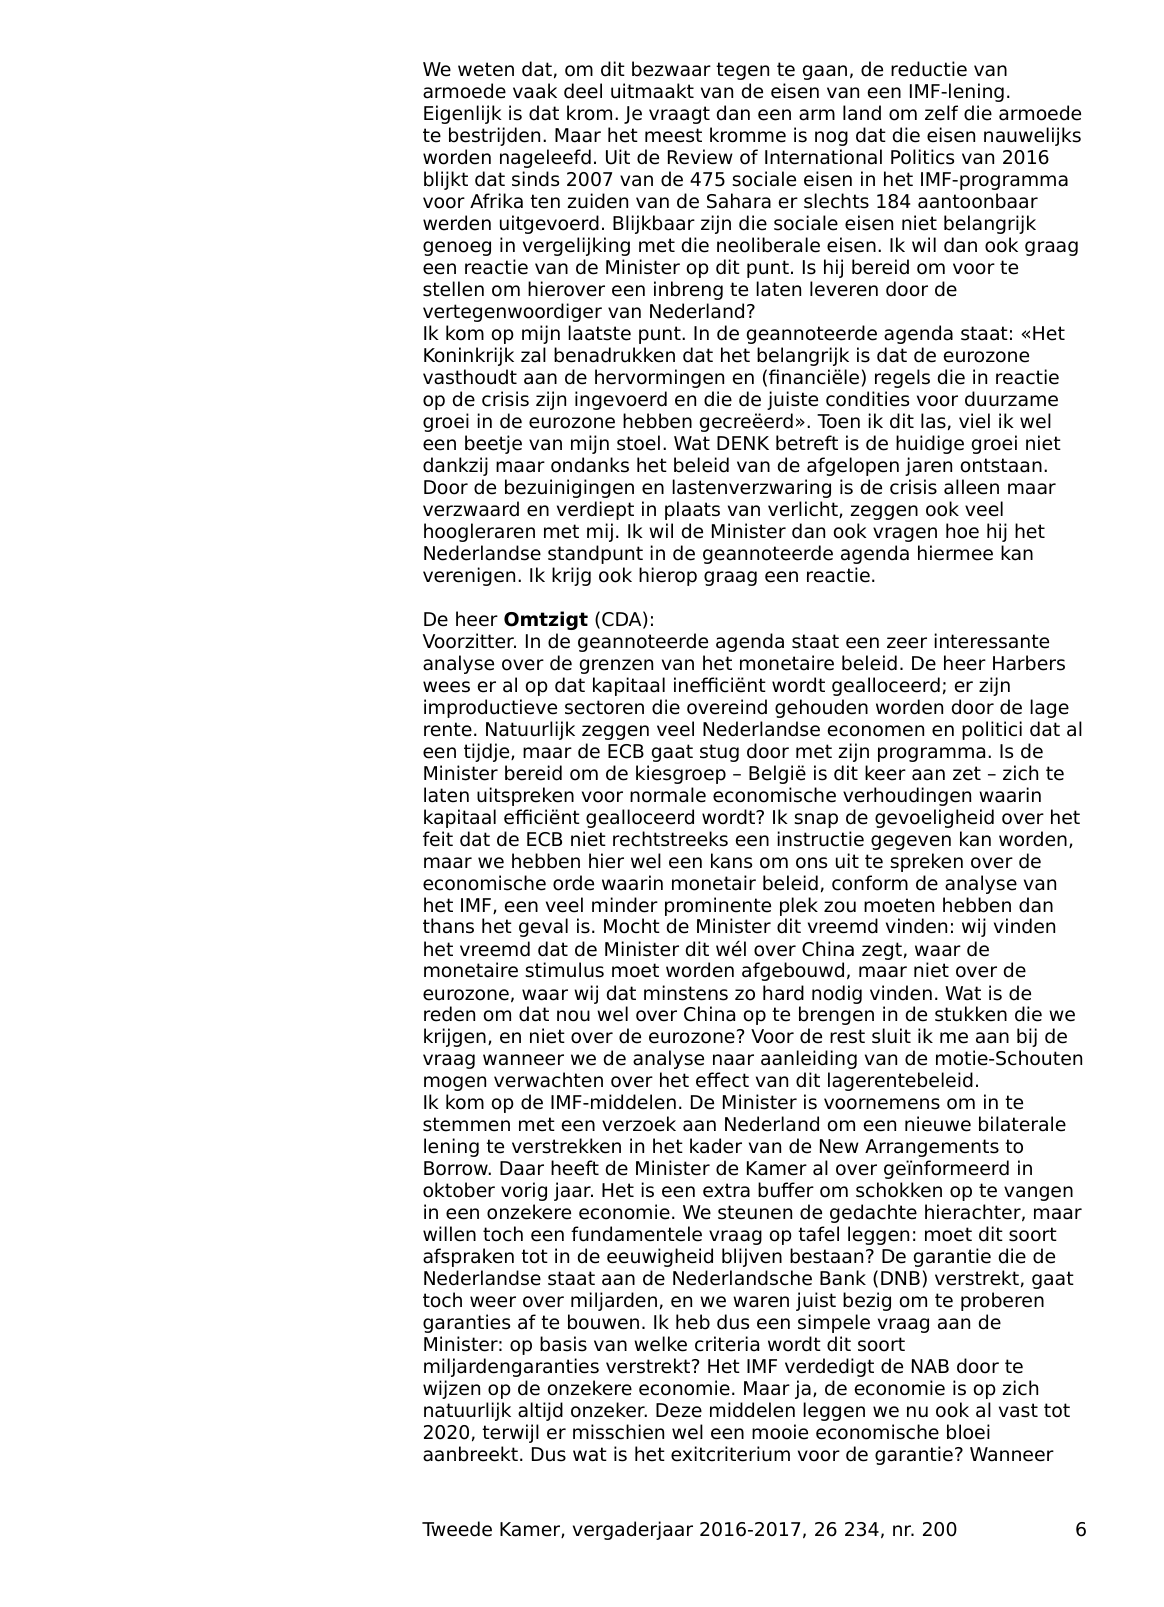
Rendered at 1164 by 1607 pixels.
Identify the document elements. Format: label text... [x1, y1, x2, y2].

text Voorzitter. In de geannoteerde agenda staat een zeer interessante analyse over de grenzen van het monetaire beleid. De heer Harbers wees er al op dat kapitaal inefficiënt wordt gealloceerd; er zijn improductieve sectoren die overeind gehouden worden door de lage rente. Natuurlijk zeggen veel Nederlandse economen en politici dat al een tijdje, maar de ECB gaat stug door met zijn programma. Is de Minister bereid om de kiesgroep – België is dit keer aan zet – zich te laten uitspreken voor normale economische verhoudingen waarin kapitaal efficiënt gealloceerd wordt? Ik snap de gevoeligheid over het feit dat de ECB niet rechtstreeks een instructie gegeven kan worden, maar we hebben hier wel een kans om ons uit te spreken over de economische orde waarin monetair beleid, conform de analyse van het IMF, een veel minder prominente plek zou moeten hebben dan thans het geval is. Mocht de Minister dit vreemd vinden: wij vinden het vreemd dat de Minister dit wél over China zegt, waar de monetaire stimulus moet worden afgebouwd, maar niet over de eurozone, waar wij dat minstens zo hard nodig vinden. Wat is de reden om dat nou wel over China op te brengen in de stukken die we krijgen, en niet over de eurozone? Voor de rest sluit ik me aan bij de vraag wanneer we de analyse naar aanleiding van de motie-Schouten mogen verwachten over het effect van dit lagerentebeleid. [422, 631, 1087, 1092]
text Ik kom op mijn laatste punt. In de geannoteerde agenda staat: «Het Koninkrijk zal benadrukken dat het belangrijk is dat de eurozone vasthoudt aan de hervormingen en (financiële) regels die in reactie op de crisis zijn ingevoerd en die de juiste condities voor duurzame groei in de eurozone hebben gecreëerd». Toen ik dit las, viel ik wel een beetje van mijn stoel. Wat DENK betreft is de huidige groei niet dankzij maar ondanks het beleid van de afgelopen jaren ontstaan. Door de bezuinigingen en lastenverzwaring is de crisis alleen maar verzwaard en verdiept in plaats van verlicht, zeggen ook veel hoogleraren met mij. Ik wil de Minister dan ook vragen hoe hij het Nederlandse standpunt in de geannoteerde agenda hiermee kan verenigen. Ik krijg ook hierop graag een reactie. [422, 323, 1087, 587]
text De heer Omtzigt (CDA): [422, 609, 1087, 631]
text Ik kom op de IMF-middelen. De Minister is voornemens om in te stemmen met een verzoek aan Nederland om een nieuwe bilaterale lening te verstrekken in het kader van de New Arrangements to Borrow. Daar heeft de Minister de Kamer al over geïnformeerd in oktober vorig jaar. Het is een extra buffer om schokken op te vangen in een onzekere economie. We steunen de gedachte hierachter, maar willen toch een fundamentele vraag op tafel leggen: moet dit soort afspraken tot in de eeuwigheid blijven bestaan? De garantie die de Nederlandse staat aan de Nederlandsche Bank (DNB) verstrekt, gaat toch weer over miljarden, en we waren juist bezig om te proberen garanties af te bouwen. Ik heb dus een simpele vraag aan de Minister: op basis van welke criteria wordt dit soort miljardengaranties verstrekt? Het IMF verdedigt de NAB door te wijzen op de onzekere economie. Maar ja, de economie is op zich natuurlijk altijd onzeker. Deze middelen leggen we nu ook al vast tot 2020, terwijl er misschien wel een mooie economische bloei aanbreekt. Dus wat is het exitcriterium voor de garantie? Wanneer [422, 1092, 1087, 1466]
text We weten dat, om dit bezwaar tegen te gaan, de reductie van armoede vaak deel uitmaakt van de eisen van een IMF-lening. Eigenlijk is dat krom. Je vraagt dan een arm land om zelf die armoede te bestrijden. Maar het meest kromme is nog dat die eisen nauwelijks worden nageleefd. Uit de Review of International Politics van 2016 blijkt dat sinds 2007 van de 475 sociale eisen in het IMF-programma voor Afrika ten zuiden van de Sahara er slechts 184 aantoonbaar werden uitgevoerd. Blijkbaar zijn die sociale eisen niet belangrijk genoeg in vergelijking met die neoliberale eisen. Ik wil dan ook graag een reactie van de Minister op dit punt. Is hij bereid om voor te stellen om hierover een inbreng te laten leveren door de vertegenwoordiger van Nederland? [422, 59, 1087, 323]
